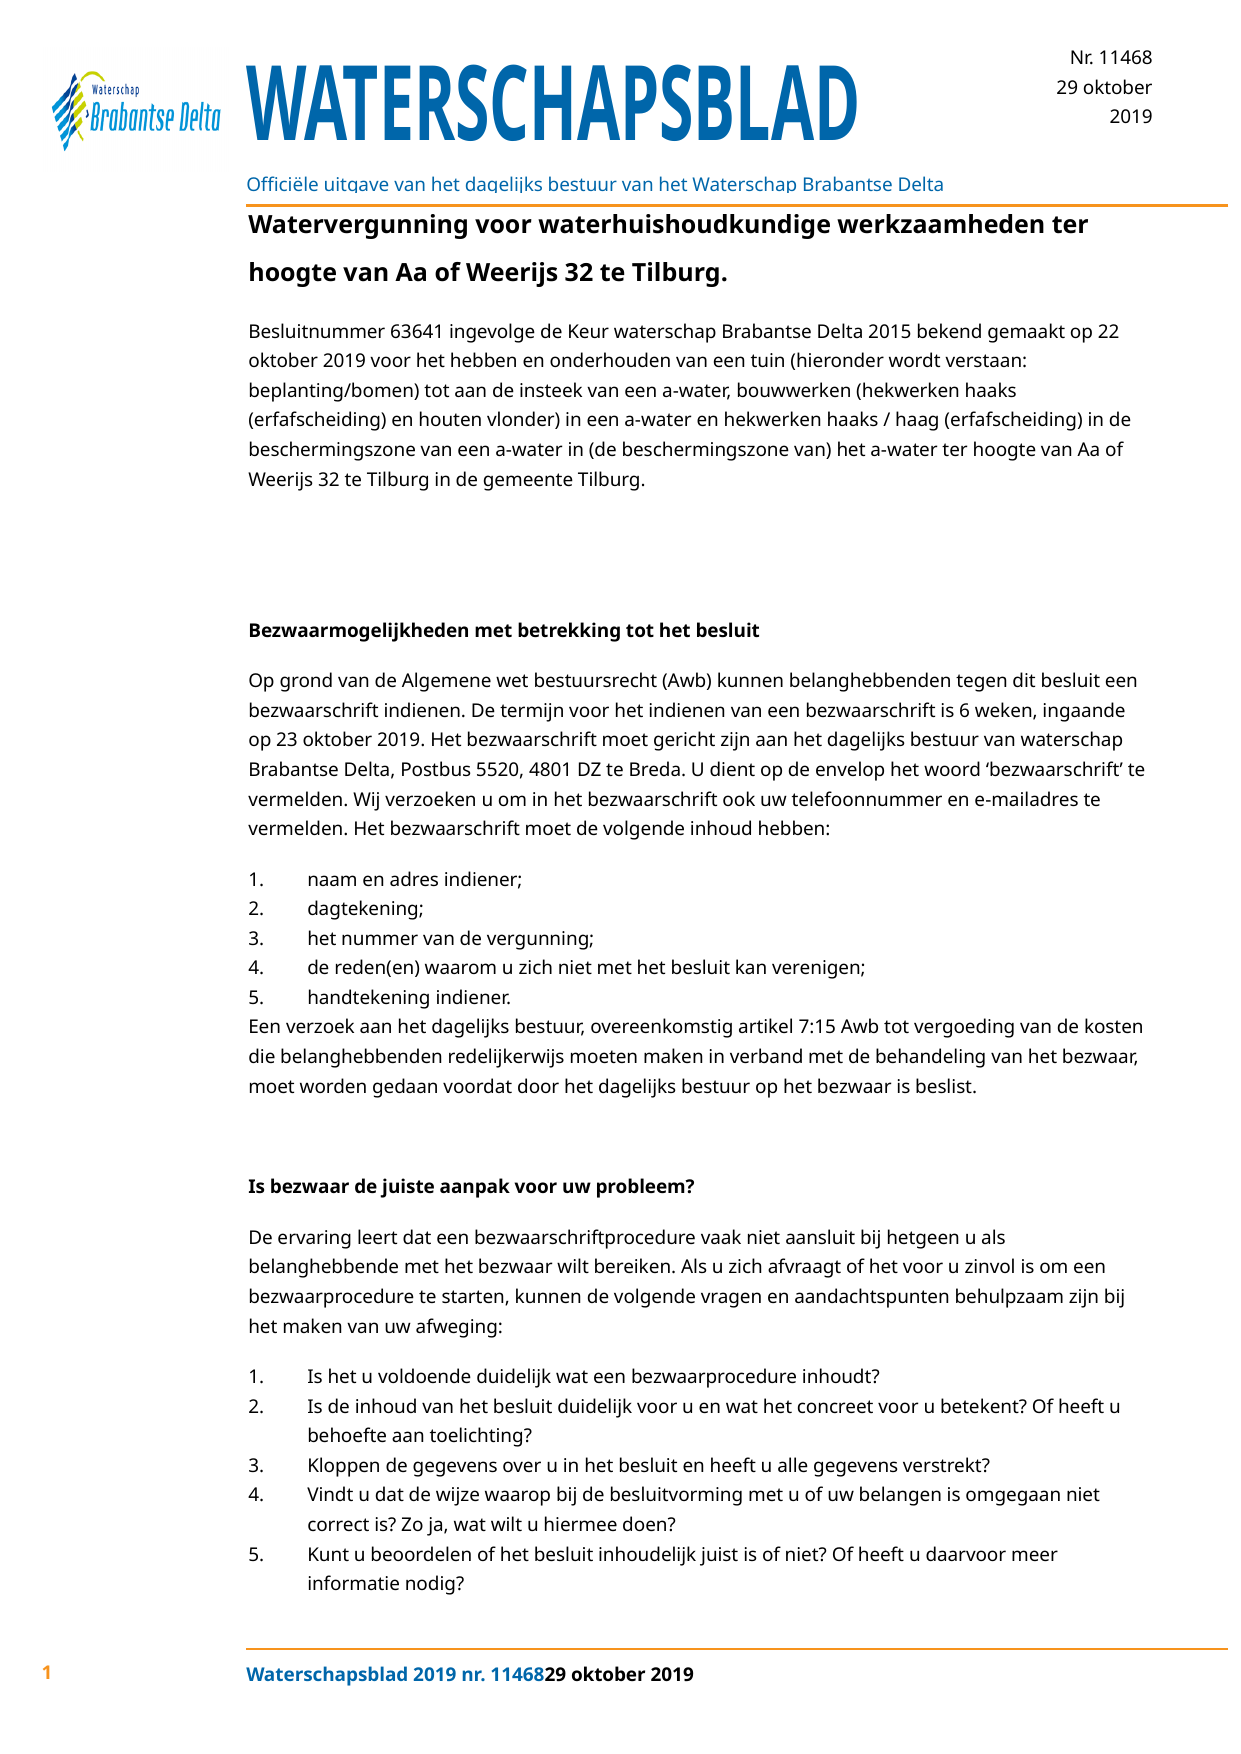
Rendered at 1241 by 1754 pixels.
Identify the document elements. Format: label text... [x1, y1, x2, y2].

text Besluitnummer 63641 ingevolge de Keur waterschap Brabantse Delta 2015 bekend gemaakt op 22 oktober 2019 voor het hebben en onderhouden van een tuin (hieronder wordt verstaan: beplanting/bomen) tot aan de insteek van een a-water, bouwwerken (hekwerken haaks (erfafscheiding) en houten vlonder) in een a-water en hekwerken haaks / haag (erfafscheiding) in de beschermingszone van een a-water in (de beschermingszone van) het a-water ter hoogte van Aa of Weerijs 32 te Tilburg in de gemeente Tilburg. [248, 318, 1152, 492]
list Kloppen de gegevens over u in het besluit en heeft u alle gegevens verstrekt? [248, 1452, 1152, 1478]
list Vindt u dat de wijze waarop bij de besluitvorming met u of uw belangen is omgegaan niet correct is? Zo ja, wat wilt u hiermee doen? [248, 1482, 1152, 1537]
list het nummer van de vergunning; [248, 925, 1152, 951]
text Een verzoek aan het dagelijks bestuur, overeenkomstig artikel 7:15 Awb tot vergoeding van de kosten die belanghebbenden redelijkerwijs moeten maken in verband met de behandeling van het bezwaar, moet worden gedaan voordat door het dagelijks bestuur op het bezwaar is beslist. [248, 1014, 1152, 1099]
list Is de inhoud van het besluit duidelijk voor u en wat het concreet voor u betekent? Of heeft u behoefte aan toelichting? [248, 1393, 1152, 1448]
text Op grond van de Algemene wet bestuursrecht (Awb) kunnen belanghebbenden tegen dit besluit een bezwaarschrift indienen. De termijn voor het indienen van een bezwaarschrift is 6 weken, ingaande op 23 oktober 2019. Het bezwaarschrift moet gericht zijn aan het dagelijks bestuur van waterschap Brabantse Delta, Postbus 5520, 4801 DZ te Breda. U dient op de envelop het woord ‘bezwaarschrift’ te vermelden. Wij verzoeken u om in het bezwaarschrift ook uw telefoonnummer en e‑mailadres te vermelden. Het bezwaarschrift moet de volgende inhoud hebben: [248, 667, 1152, 841]
list handtekening indiener. [248, 984, 1152, 1010]
text De ervaring leert dat een bezwaarschriftprocedure vaak niet aansluit bij hetgeen u als belanghebbende met het bezwaar wilt bereiken. Als u zich afvraagt of het voor u zinvol is om een bezwaarprocedure te starten, kunnen de volgende vragen en aandachtspunten behulpzaam zijn bij het maken van uw afweging: [248, 1224, 1152, 1339]
list naam en adres indiener; [248, 866, 1152, 892]
text Watervergunning voor waterhuishoudkundige werkzaamheden ter hoogte van Aa of Weerijs 32 te Tilburg. [248, 207, 1152, 288]
text Bezwaarmogelijkheden met betrekking tot het besluit [248, 617, 1152, 643]
picture [41, 47, 231, 172]
list dagtekening; [248, 895, 1152, 921]
list de reden(en) waarom u zich niet met het besluit kan verenigen; [248, 954, 1152, 980]
text Is bezwaar de juiste aanpak voor uw probleem? [248, 1174, 1152, 1199]
list Is het u voldoende duidelijk wat een bezwaarprocedure inhoudt? [248, 1363, 1152, 1389]
list Kunt u beoordelen of het besluit inhoudelijk juist is of niet? Of heeft u daarvoor meer informatie nodig? [248, 1541, 1152, 1596]
